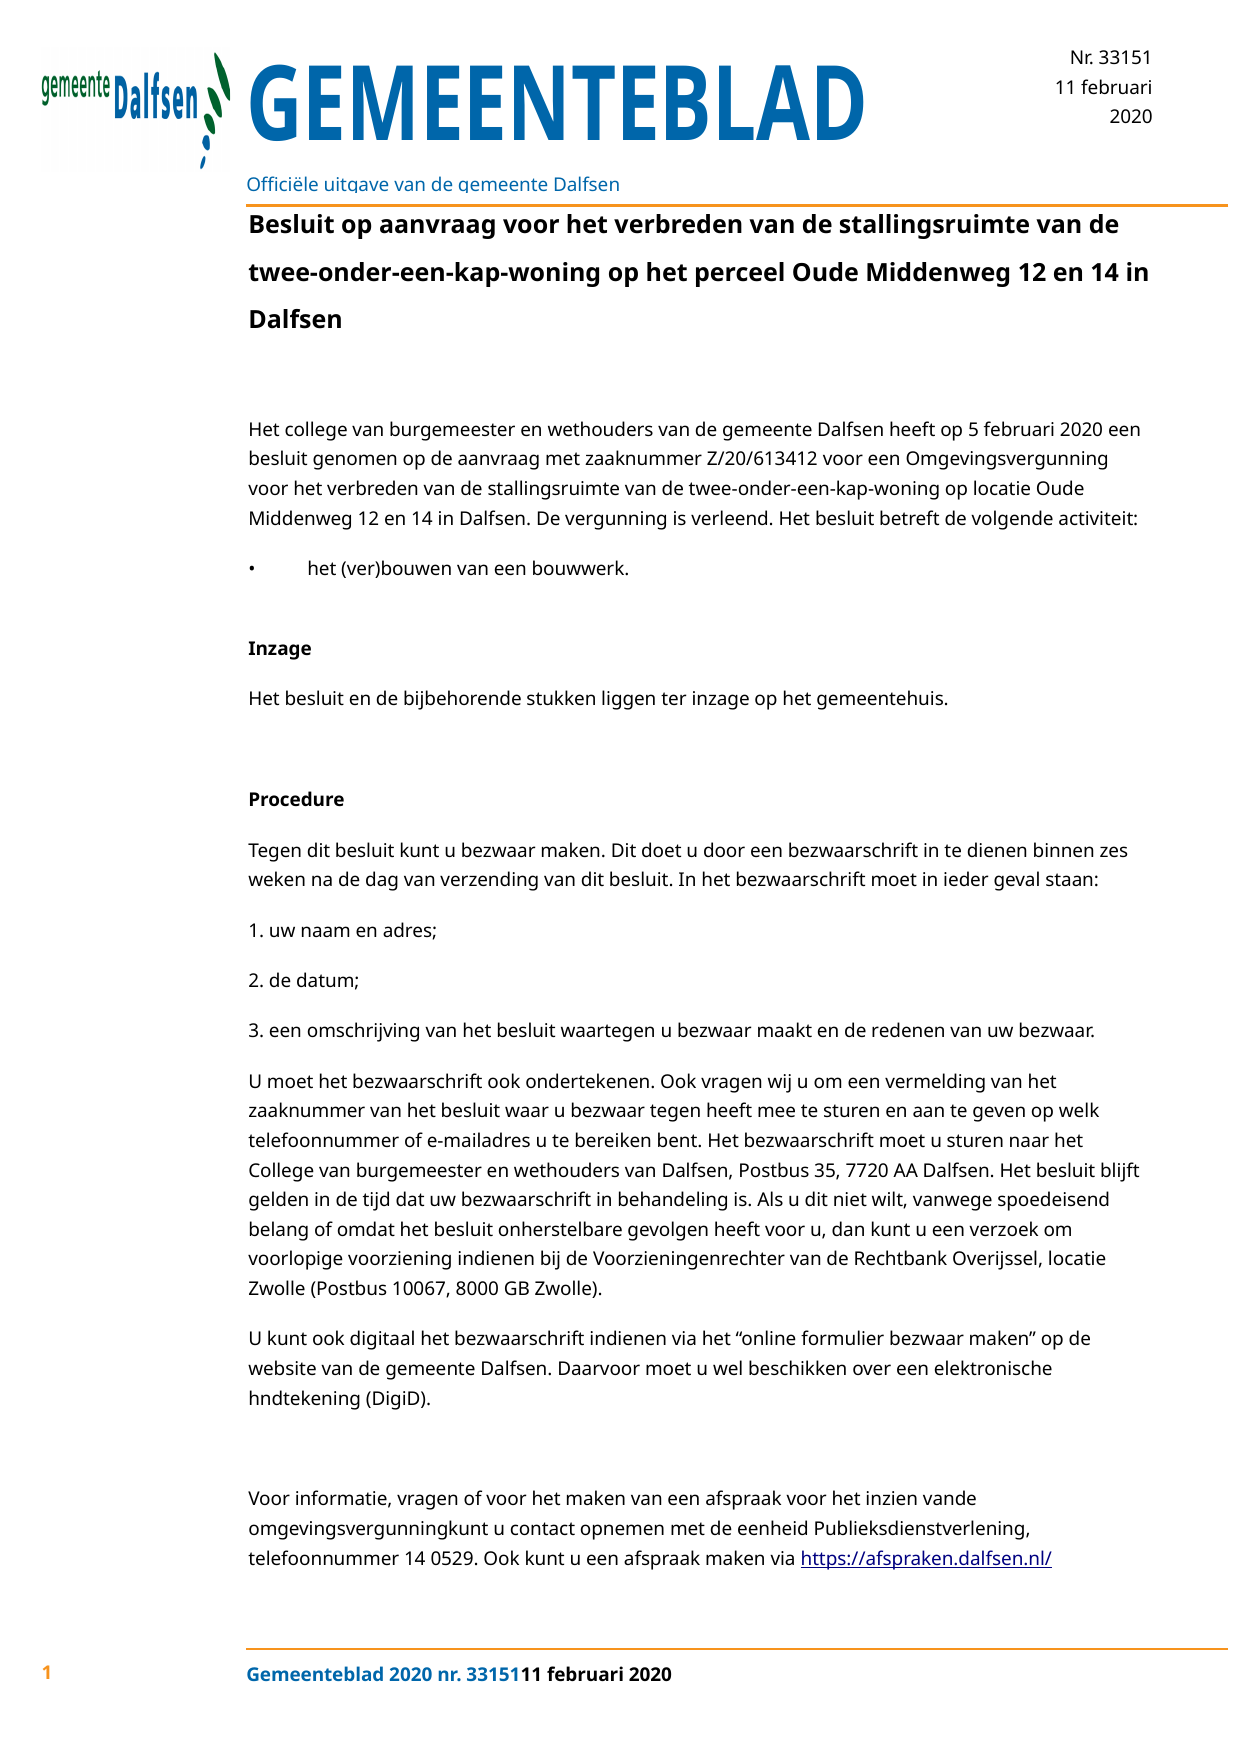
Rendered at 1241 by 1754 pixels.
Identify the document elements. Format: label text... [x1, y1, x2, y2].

text Procedure [248, 786, 1152, 812]
text Voor informatie, vragen of voor het maken van een afspraak voor het inzien vande omgevingsvergunningkunt u contact opnemen met de eenheid Publieksdienstverlening, telefoonnummer 14 0529. Ook kunt u een afspraak maken via https://afspraken.dalfsen.nl/ [248, 1486, 1152, 1570]
text 3. een omschrijving van het besluit waartegen u bezwaar maakt en de redenen van uw bezwaar. [248, 1018, 1152, 1043]
text Het besluit en de bijbehorende stukken liggen ter inzage op het gemeentehuis. [248, 686, 1152, 711]
text Inzage [248, 635, 1152, 661]
text 1. uw naam en adres; [248, 917, 1152, 942]
text 2. de datum; [248, 967, 1152, 993]
picture [41, 47, 231, 172]
text U kunt ook digitaal het bezwaarschrift indienen via het “online formulier bezwaar maken” op de website van de gemeente Dalfsen. Daarvoor moet u wel beschikken over een elektronische hndtekening (DigiD). [248, 1326, 1152, 1410]
text U moet het bezwaarschrift ook ondertekenen. Ook vragen wij u om een vermelding van het zaaknummer van het besluit waar u bezwaar tegen heeft mee te sturen en aan te geven op welk telefoonnummer of e-mailadres u te bereiken bent. Het bezwaarschrift moet u sturen naar het College van burgemeester en wethouders van Dalfsen, Postbus 35, 7720 AA Dalfsen. Het besluit blijft gelden in de tijd dat uw bezwaarschrift in behandeling is. Als u dit niet wilt, vanwege spoedeisend belang of omdat het besluit onherstelbare gevolgen heeft voor u, dan kunt u een verzoek om voorlopige voorziening indienen bij de Voorzieningenrechter van de Rechtbank Overijssel, locatie Zwolle (Postbus 10067, 8000 GB Zwolle). [248, 1068, 1152, 1301]
text Tegen dit besluit kunt u bezwaar maken. Dit doet u door een bezwaarschrift in te dienen binnen zes weken na de dag van verzending van dit besluit. In het bezwaarschrift moet in ieder geval staan: [248, 837, 1152, 892]
list het (ver)bouwen van een bouwwerk. [248, 555, 1152, 581]
text Het college van burgemeester en wethouders van de gemeente Dalfsen heeft op 5 februari 2020 een besluit genomen op de aanvraag met zaaknummer Z/20/613412 voor een Omgevingsvergunning voor het verbreden van de stallingsruimte van de twee-onder-een-kap-woning op locatie Oude Middenweg 12 en 14 in Dalfsen. De vergunning is verleend. Het besluit betreft de volgende activiteit: [248, 416, 1152, 530]
text Besluit op aanvraag voor het verbreden van de stallingsruimte van de twee-onder-een-kap-woning op het perceel Oude Middenweg 12 en 14 in Dalfsen [248, 207, 1152, 336]
